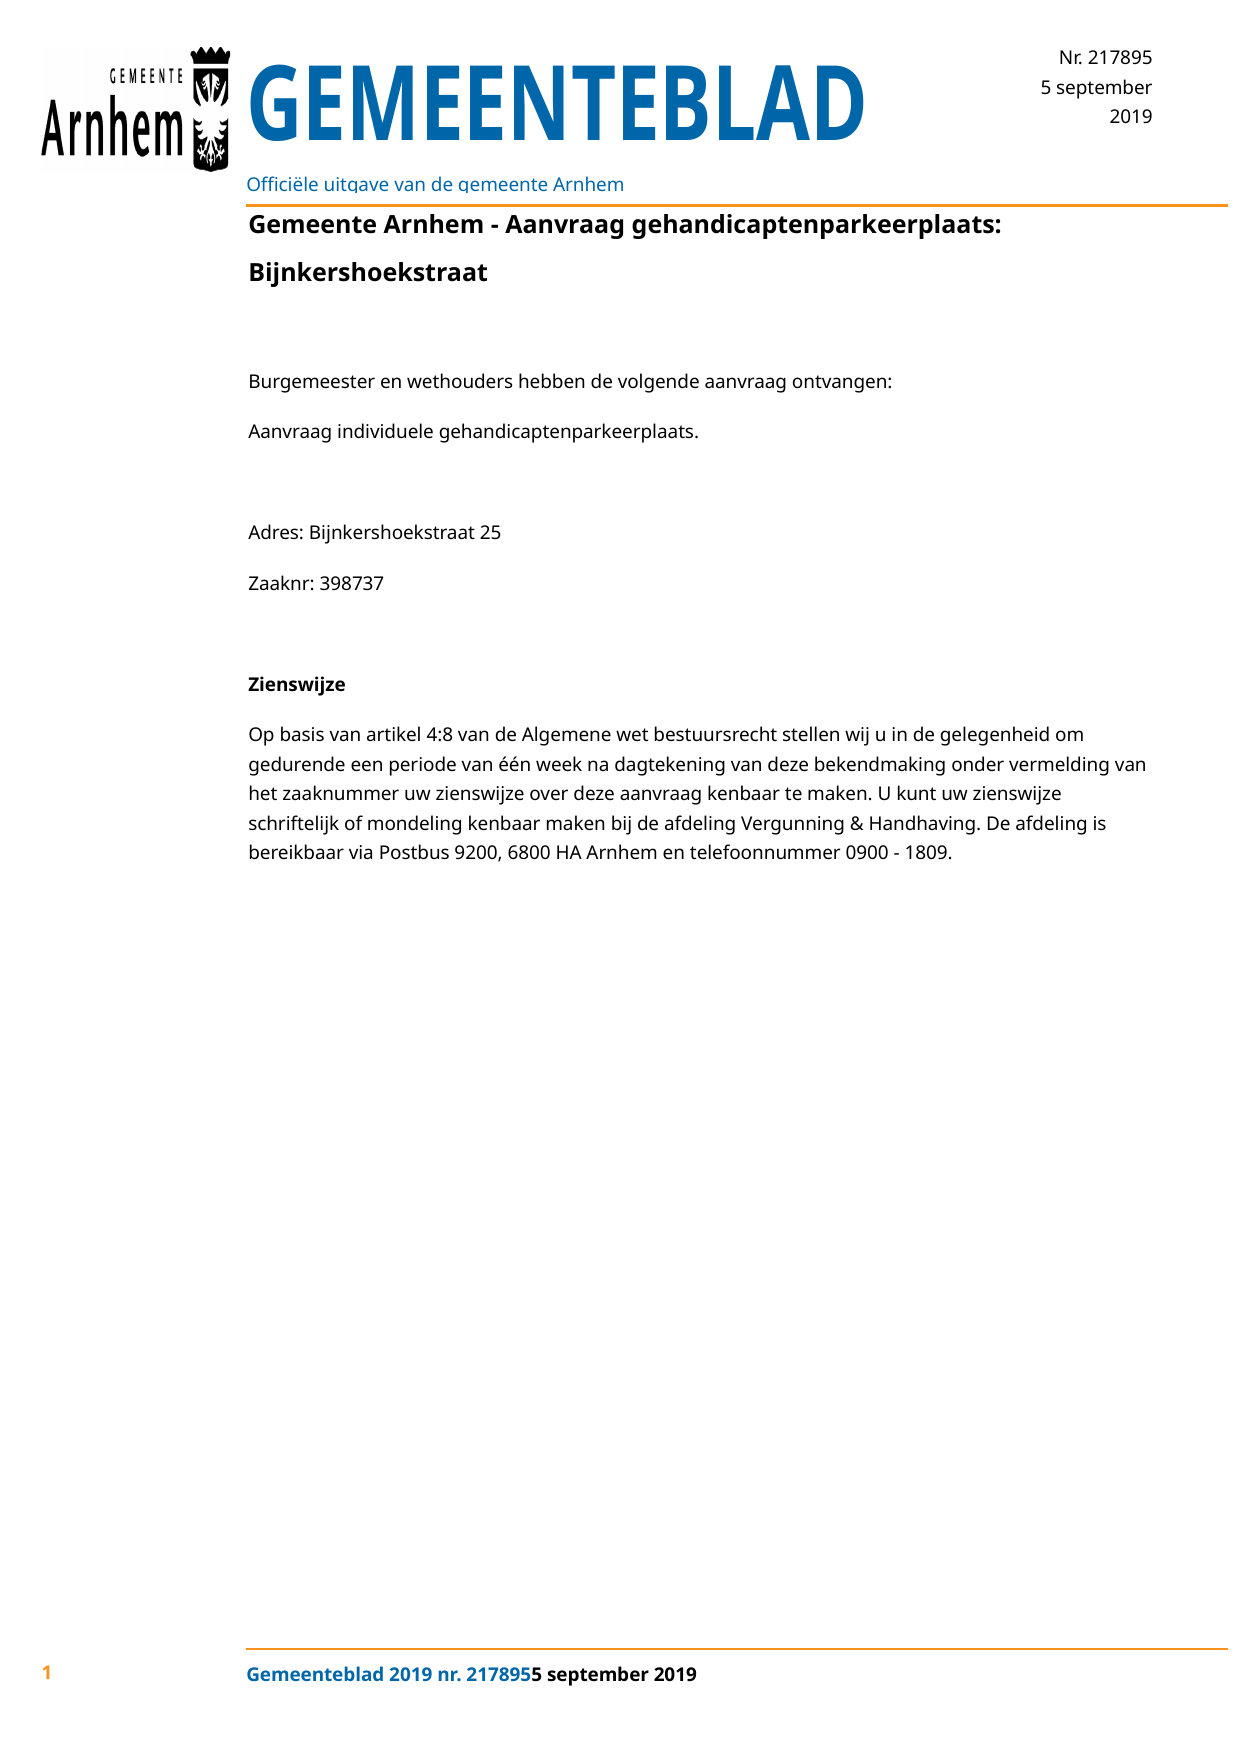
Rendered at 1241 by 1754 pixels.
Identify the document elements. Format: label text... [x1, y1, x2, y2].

text Zienswijze [248, 671, 1152, 697]
text Adres: Bijnkershoekstraat 25 [248, 519, 1152, 545]
text Burgemeester en wethouders hebben de volgende aanvraag ontvangen: [248, 368, 1152, 394]
text Zaaknr: 398737 [248, 570, 1152, 596]
picture [41, 47, 231, 172]
text Gemeente Arnhem - Aanvraag gehandicaptenparkeerplaats: Bijnkershoekstraat [248, 207, 1152, 288]
text Op basis van artikel 4:8 van de Algemene wet bestuursrecht stellen wij u in de gelegenheid om gedurende een periode van één week na dagtekening van deze bekendmaking onder vermelding van het zaaknummer uw zienswijze over deze aanvraag kenbaar te maken. U kunt uw zienswijze schriftelijk of mondeling kenbaar maken bij de afdeling Vergunning & Handhaving. De afdeling is bereikbaar via Postbus 9200, 6800 HA Arnhem en telefoonnummer 0900 - 1809. [248, 721, 1152, 865]
text Aanvraag individuele gehandicaptenparkeerplaats. [248, 419, 1152, 444]
